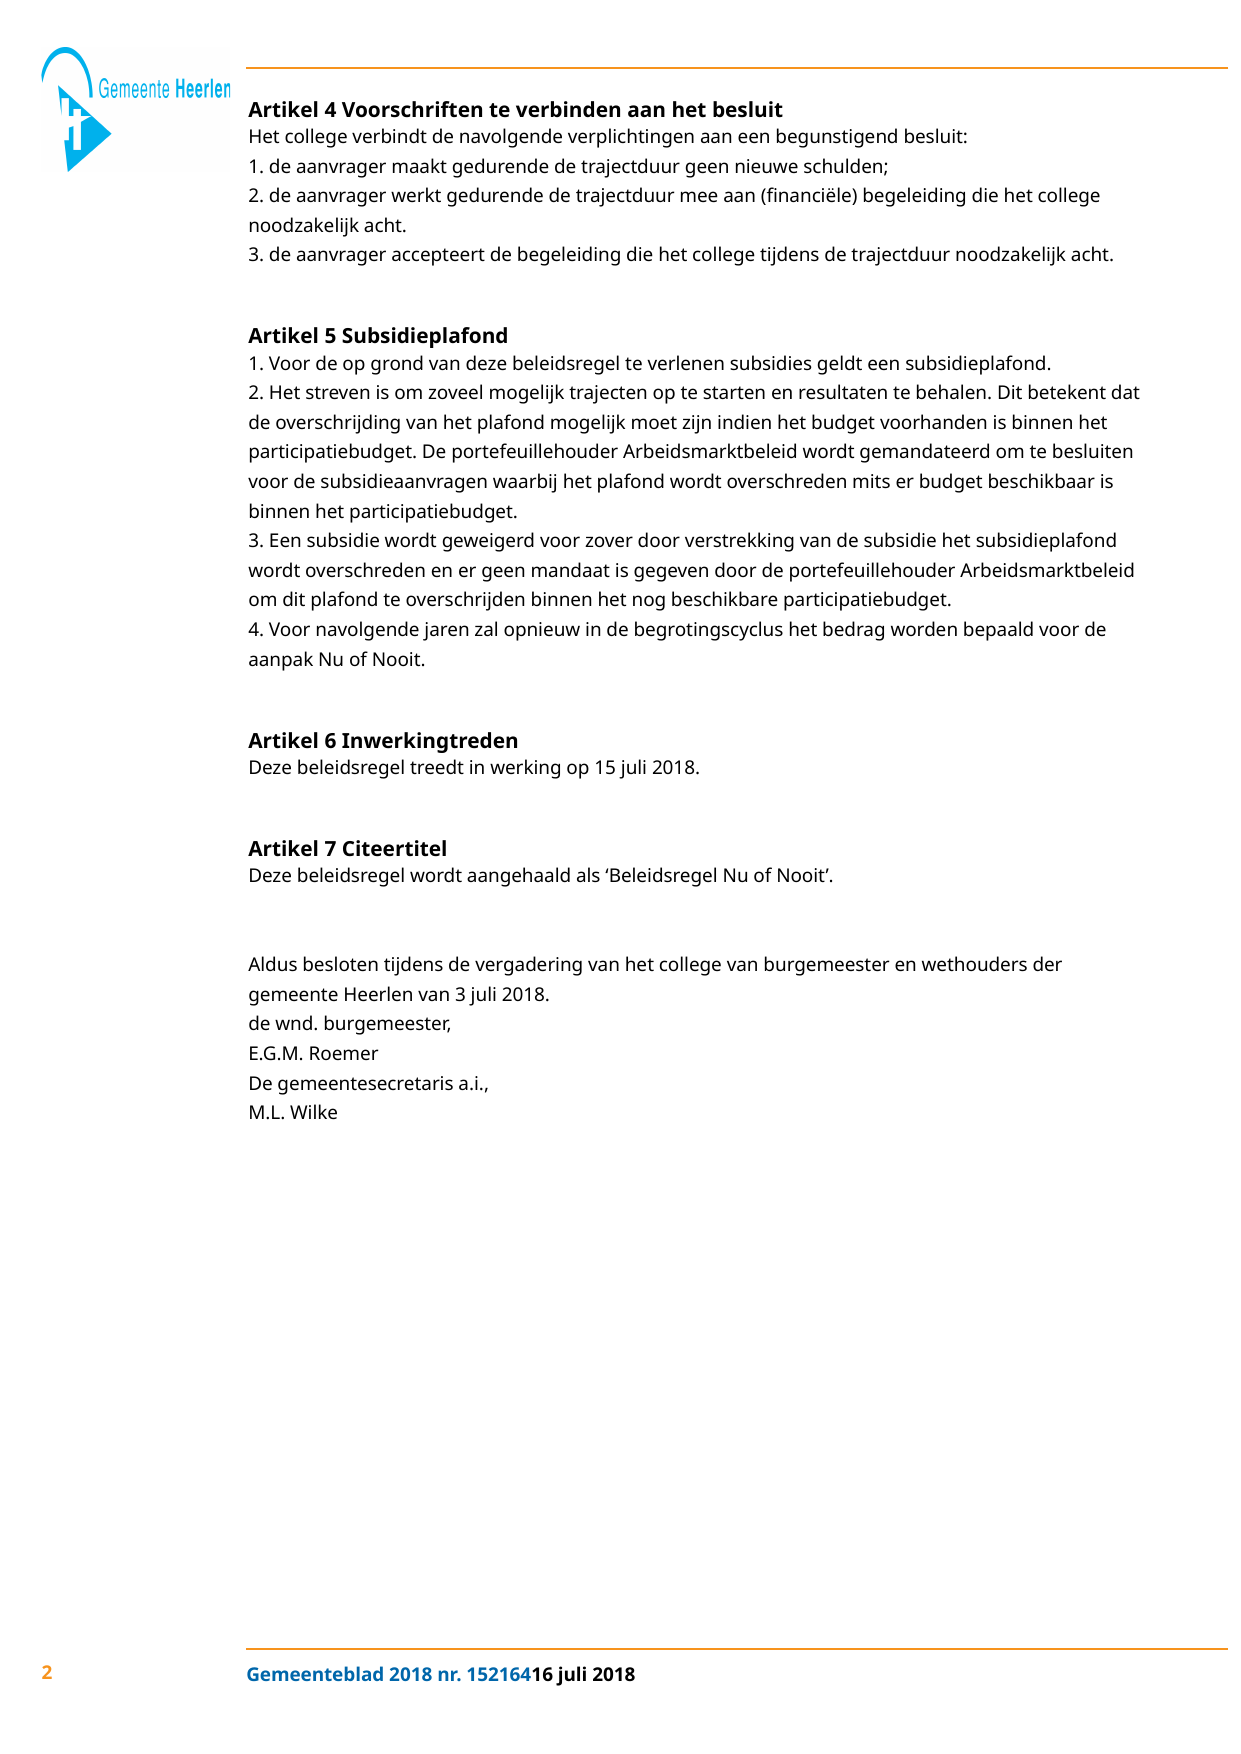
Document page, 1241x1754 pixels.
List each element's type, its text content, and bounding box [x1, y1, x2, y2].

text 1. de aanvrager maakt gedurende de trajectduur geen nieuwe schulden; [248, 153, 1152, 178]
text Het college verbindt de navolgende verplichtingen aan een begunstigend besluit: [248, 123, 1152, 149]
picture [41, 47, 58, 70]
text Artikel 4 Voorschriften te verbinden aan het besluit [248, 95, 1152, 123]
text 1. Voor de op grond van deze beleidsregel te verlenen subsidies geldt een subsidieplafond. [248, 350, 1152, 376]
text Artikel 7 Citeertitel [248, 834, 1152, 863]
text 4. Voor navolgende jaren zal opnieuw in de begrotingscyclus het bedrag worden bepaald voor de aanpak Nu of Nooit. [248, 616, 1152, 672]
picture [41, 47, 231, 172]
text 2. de aanvrager werkt gedurende de trajectduur mee aan (financiële) begeleiding die het college noodzakelijk acht. [248, 182, 1152, 238]
text de wnd. burgemeester, [248, 1011, 1152, 1036]
text 3. de aanvrager accepteert de begeleiding die het college tijdens de trajectduur noodzakelijk acht. [248, 242, 1152, 267]
text Deze beleidsregel wordt aangehaald als ‘Beleidsregel Nu of Nooit’. [248, 863, 1152, 888]
text Artikel 6 Inwerkingtreden [248, 726, 1152, 754]
text 2. Het streven is om zoveel mogelijk trajecten op te starten en resultaten te behalen. Dit betekent dat de overschrijding van het plafond mogelijk moet zijn indien het budget voorhanden is binnen het participatiebudget. De portefeuillehouder Arbeidsmarktbeleid wordt gemandateerd om te besluiten voor de subsidieaanvragen waarbij het plafond wordt overschreden mits er budget beschikbaar is binnen het participatiebudget. [248, 379, 1152, 524]
text Aldus besloten tijdens de vergadering van het college van burgemeester en wethouders der gemeente Heerlen van 3 juli 2018. [248, 951, 1152, 1007]
text Deze beleidsregel treedt in werking op 15 juli 2018. [248, 754, 1152, 780]
text E.G.M. Roemer [248, 1040, 1152, 1066]
text 3. Een subsidie wordt geweigerd voor zover door verstrekking van de subsidie het subsidieplafond wordt overschreden en er geen mandaat is gegeven door de portefeuillehouder Arbeidsmarktbeleid om dit plafond te overschrijden binnen het nog beschikbare participatiebudget. [248, 527, 1152, 612]
text De gemeentesecretaris a.i., [248, 1070, 1152, 1096]
text M.L. Wilke [248, 1099, 1152, 1125]
text Artikel 5 Subsidieplafond [248, 322, 1152, 350]
